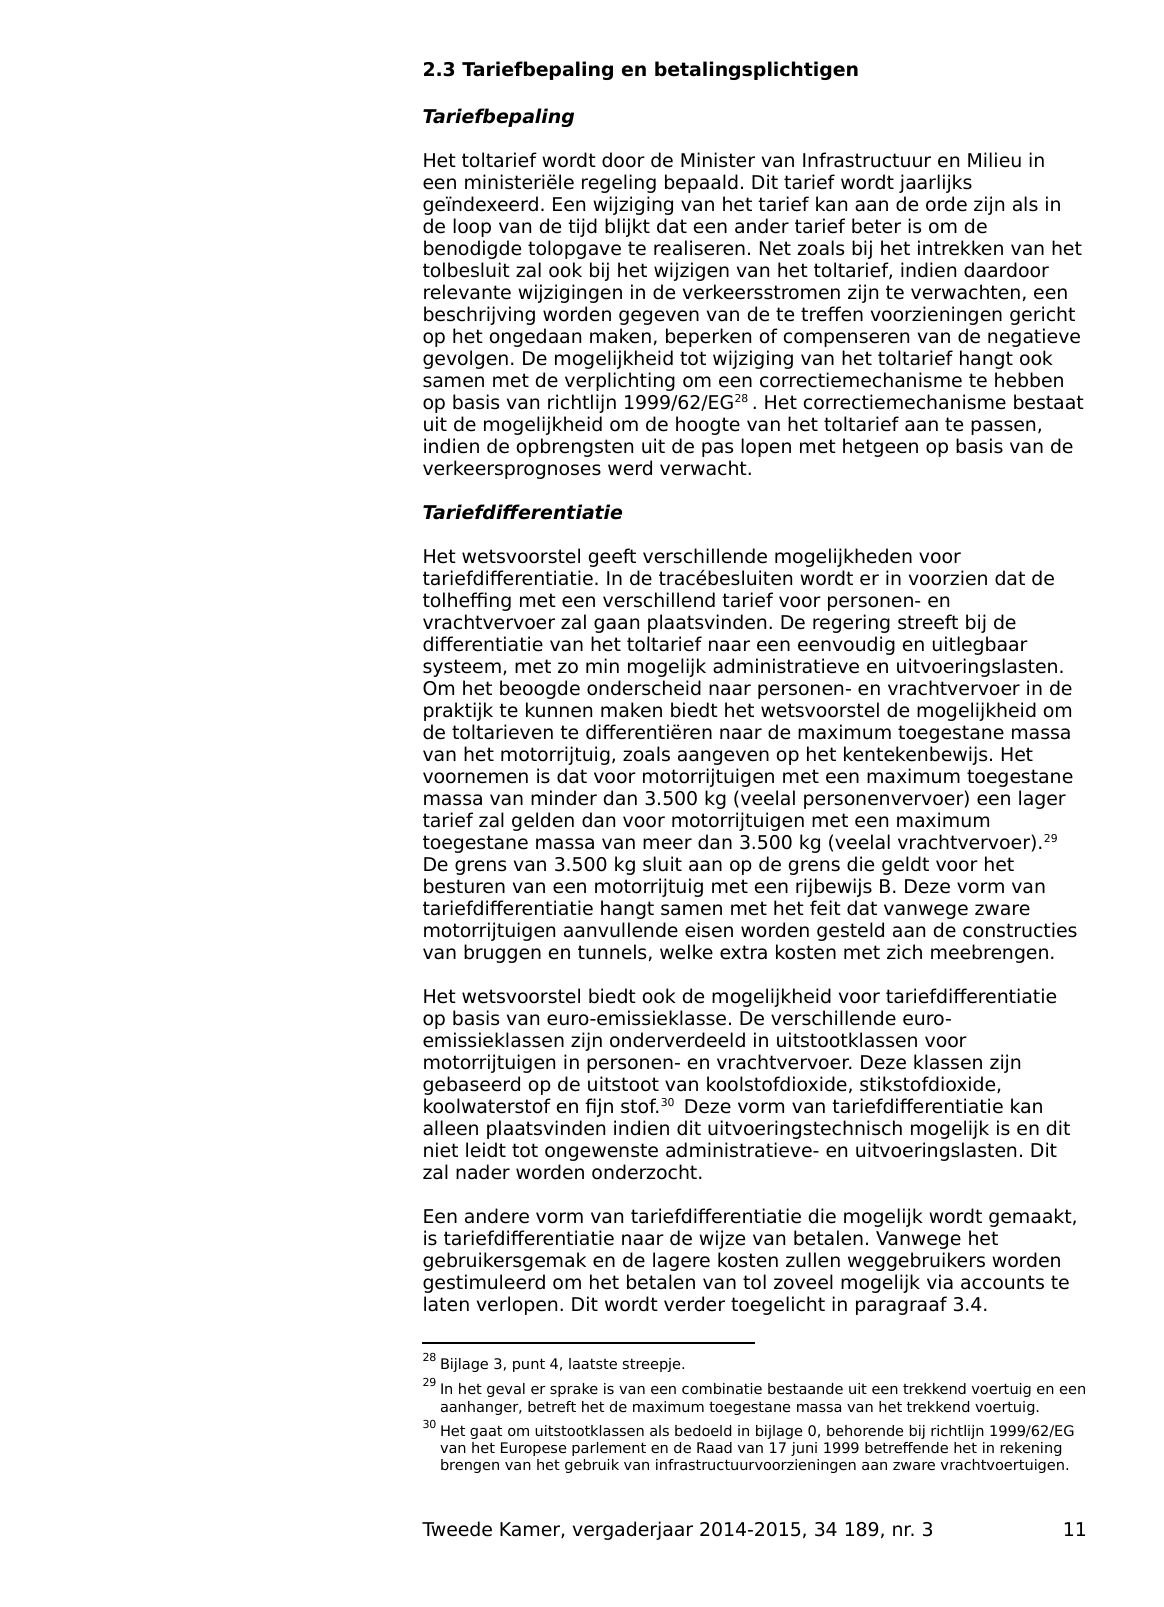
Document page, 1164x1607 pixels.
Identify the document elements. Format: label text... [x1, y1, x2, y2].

subtitle 2.3 Tariefbepaling en betalingsplichtigen [422, 59, 1087, 81]
subtitle Tariefbepaling [422, 106, 1087, 128]
text Het gaat om uitstootklassen als bedoeld in bijlage 0, behorende bij richtlijn 1999/62/EG van het Europese parlement en de Raad van 17 juni 1999 betreffende het in rekening brengen van het gebruik van infrastructuurvoorzieningen aan zware vrachtvoertuigen. [422, 1418, 1087, 1474]
text Bijlage 3, punt 4, laatste streepje. [422, 1352, 1087, 1374]
text Het wetsvoorstel geeft verschillende mogelijkheden voor tariefdifferentiatie. In de tracébesluiten wordt er in voorzien dat de tolheffing met een verschillend tarief voor personen- en vrachtvervoer zal gaan plaatsvinden. De regering streeft bij de differentiatie van het toltarief naar een eenvoudig en uitlegbaar systeem, met zo min mogelijk administratieve en uitvoeringslasten. Om het beoogde onderscheid naar personen- en vrachtvervoer in de praktijk te kunnen maken biedt het wetsvoorstel de mogelijkheid om de toltarieven te differentiëren naar de maximum toegestane massa van het motorrijtuig, zoals aangeven op het kentekenbewijs. Het voornemen is dat voor motorrijtuigen met een maximum toegestane massa van minder dan 3.500 kg (veelal personenvervoer) een lager tarief zal gelden dan voor motorrijtuigen met een maximum toegestane massa van meer dan 3.500 kg (veelal vrachtvervoer). De grens van 3.500 kg sluit aan op de grens die geldt voor het besturen van een motorrijtuig met een rijbewijs B. Deze vorm van tariefdifferentiatie hangt samen met het feit dat vanwege zware motorrijtuigen aanvullende eisen worden gesteld aan de constructies van bruggen en tunnels, welke extra kosten met zich meebrengen. [422, 546, 1087, 964]
text Een andere vorm van tariefdifferentiatie die mogelijk wordt gemaakt, is tariefdifferentiatie naar de wijze van betalen. Vanwege het gebruikersgemak en de lagere kosten zullen weggebruikers worden gestimuleerd om het betalen van tol zoveel mogelijk via accounts te laten verlopen. Dit wordt verder toegelicht in paragraaf 3.4. [422, 1206, 1087, 1316]
text Het wetsvoorstel biedt ook de mogelijkheid voor tariefdifferentiatie op basis van euro-emissieklasse. De verschillende euro-emissieklassen zijn onderverdeeld in uitstootklassen voor motorrijtuigen in personen- en vrachtvervoer. Deze klassen zijn gebaseerd op de uitstoot van koolstofdioxide, stikstofdioxide, koolwaterstof en fijn stof. Deze vorm van tariefdifferentiatie kan alleen plaatsvinden indien dit uitvoeringstechnisch mogelijk is en dit niet leidt tot ongewenste administratieve- en uitvoeringslasten. Dit zal nader worden onderzocht. [422, 986, 1087, 1184]
text In het geval er sprake is van een combinatie bestaande uit een trekkend voertuig en een aanhanger, betreft het de maximum toegestane massa van het trekkend voertuig. [422, 1377, 1087, 1416]
text Het toltarief wordt door de Minister van Infrastructuur en Milieu in een ministeriële regeling bepaald. Dit tarief wordt jaarlijks geïndexeerd. Een wijziging van het tarief kan aan de orde zijn als in de loop van de tijd blijkt dat een ander tarief beter is om de benodigde tolopgave te realiseren. Net zoals bij het intrekken van het tolbesluit zal ook bij het wijzigen van het toltarief, indien daardoor relevante wijzigingen in de verkeersstromen zijn te verwachten, een beschrijving worden gegeven van de te treffen voorzieningen gericht op het ongedaan maken, beperken of compenseren van de negatieve gevolgen. De mogelijkheid tot wijziging van het toltarief hangt ook samen met de verplichting om een correctiemechanisme te hebben op basis van richtlijn 1999/62/EG. Het correctiemechanisme bestaat uit de mogelijkheid om de hoogte van het toltarief aan te passen, indien de opbrengsten uit de pas lopen met hetgeen op basis van de verkeersprognoses werd verwacht. [422, 150, 1087, 480]
subtitle Tariefdifferentiatie [422, 502, 1087, 524]
